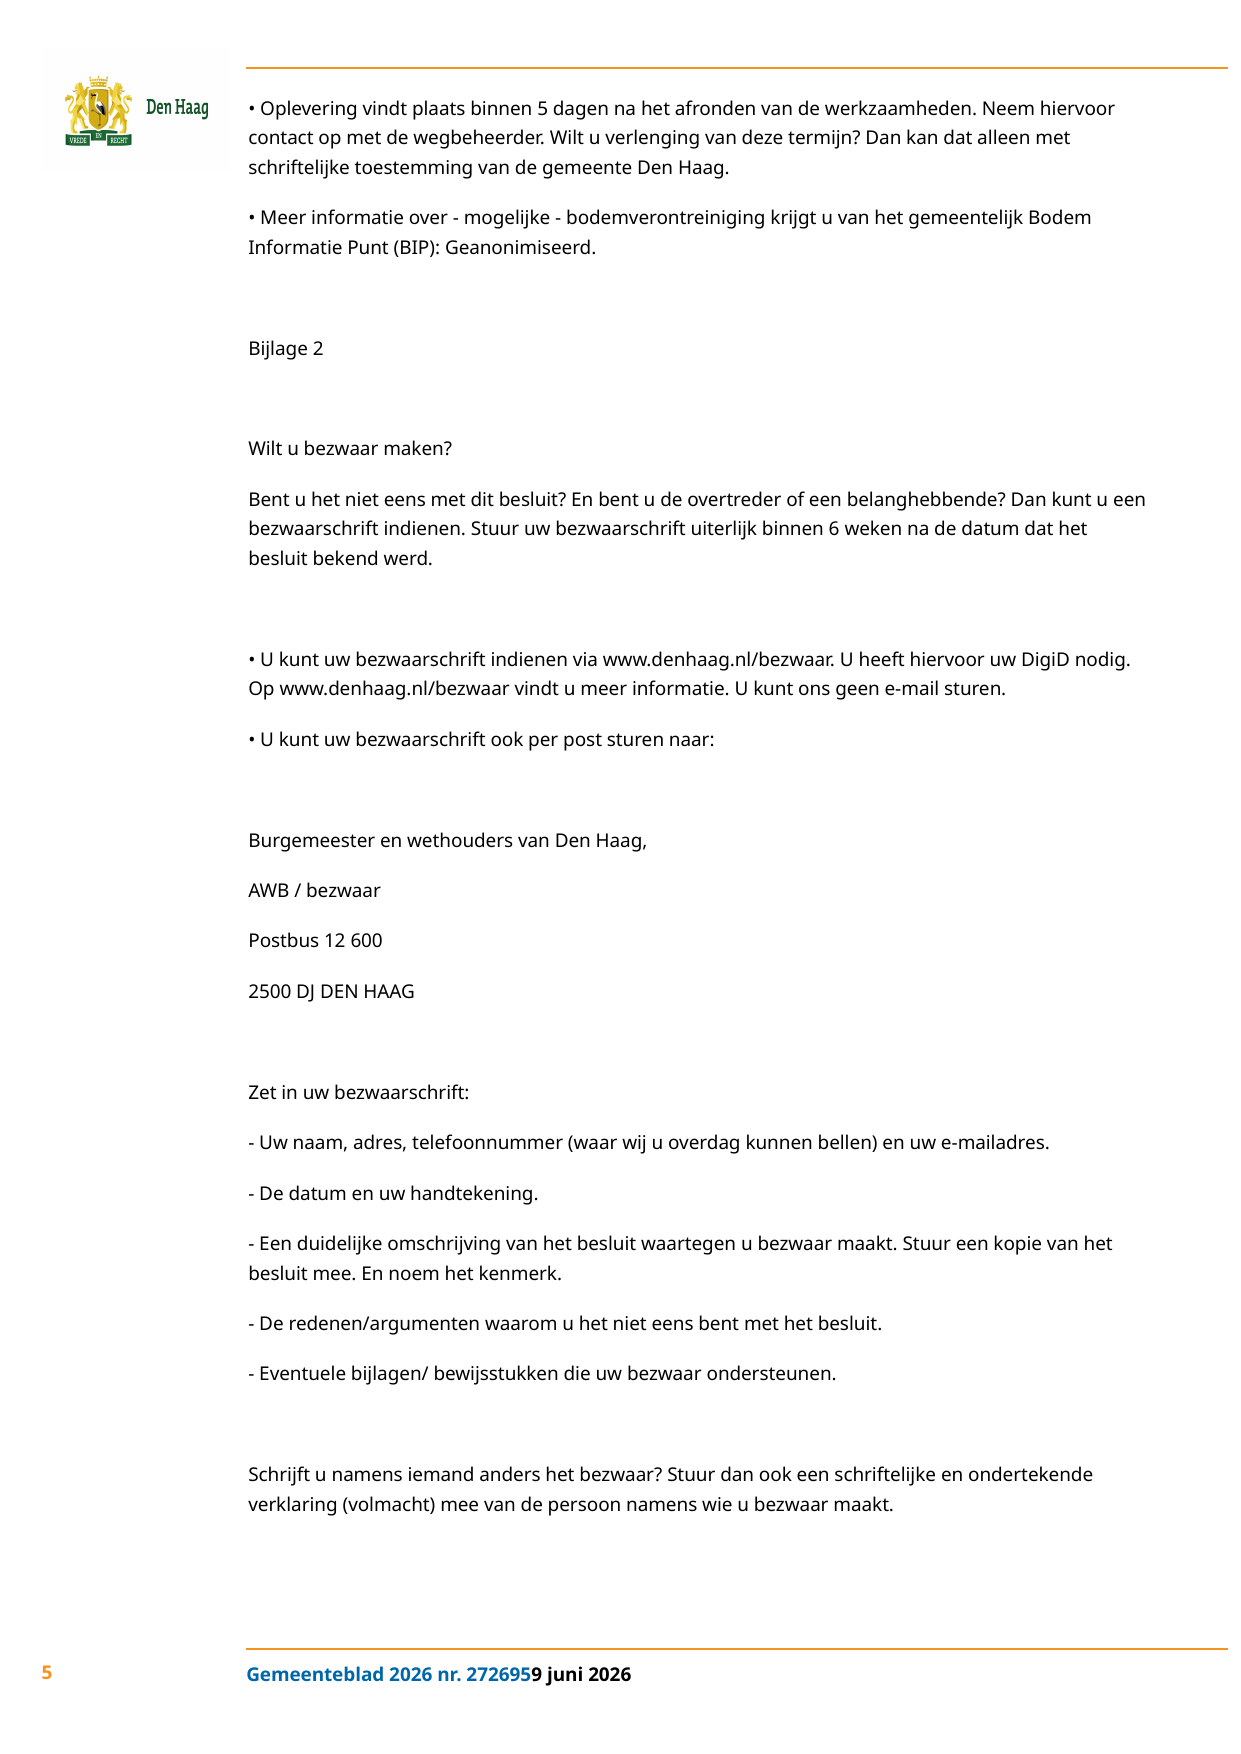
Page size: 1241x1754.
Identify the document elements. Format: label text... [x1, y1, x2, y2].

text Postbus 12 600 [248, 928, 1152, 953]
text • Oplevering vindt plaats binnen 5 dagen na het afronden van de werkzaamheden. Neem hiervoor contact op met de wegbeheerder. Wilt u verlenging van deze termijn? Dan kan dat alleen met schriftelijke toestemming van de gemeente Den Haag. [248, 95, 1152, 180]
text Bijlage 2 [248, 335, 1152, 361]
picture [41, 47, 231, 172]
text Zet in uw bezwaarschrift: [248, 1079, 1152, 1105]
text Burgemeester en wethouders van Den Haag, [248, 827, 1152, 853]
text AWB / bezwaar [248, 877, 1152, 903]
text - De datum en uw handtekening. [248, 1180, 1152, 1206]
text - Uw naam, adres, telefoonnummer (waar wij u overdag kunnen bellen) en uw e-mailadres. [248, 1129, 1152, 1155]
text • U kunt uw bezwaarschrift ook per post sturen naar: [248, 726, 1152, 752]
text • Meer informatie over - mogelijke - bodemverontreiniging krijgt u van het gemeentelijk Bodem Informatie Punt (BIP): Geanonimiseerd. [248, 204, 1152, 260]
text Bent u het niet eens met dit besluit? En bent u de overtreder of een belanghebbende? Dan kunt u een bezwaarschrift indienen. Stuur uw bezwaarschrift uiterlijk binnen 6 weken na de datum dat het besluit bekend werd. [248, 486, 1152, 571]
text - Eventuele bijlagen/ bewijsstukken die uw bezwaar ondersteunen. [248, 1361, 1152, 1386]
text • U kunt uw bezwaarschrift indienen via www.denhaag.nl/bezwaar. U heeft hiervoor uw DigiD nodig. Op www.denhaag.nl/bezwaar vindt u meer informatie. U kunt ons geen e-mail sturen. [248, 646, 1152, 701]
text - Een duidelijke omschrijving van het besluit waartegen u bezwaar maakt. Stuur een kopie van het besluit mee. En noem het kenmerk. [248, 1230, 1152, 1286]
text 2500 DJ DEN HAAG [248, 978, 1152, 1004]
text Wilt u bezwaar maken? [248, 436, 1152, 461]
text - De redenen/argumenten waarom u het niet eens bent met het besluit. [248, 1310, 1152, 1336]
text Schrijft u namens iemand anders het bezwaar? Stuur dan ook een schriftelijke en ondertekende verklaring (volmacht) mee van de persoon namens wie u bezwaar maakt. [248, 1461, 1152, 1517]
